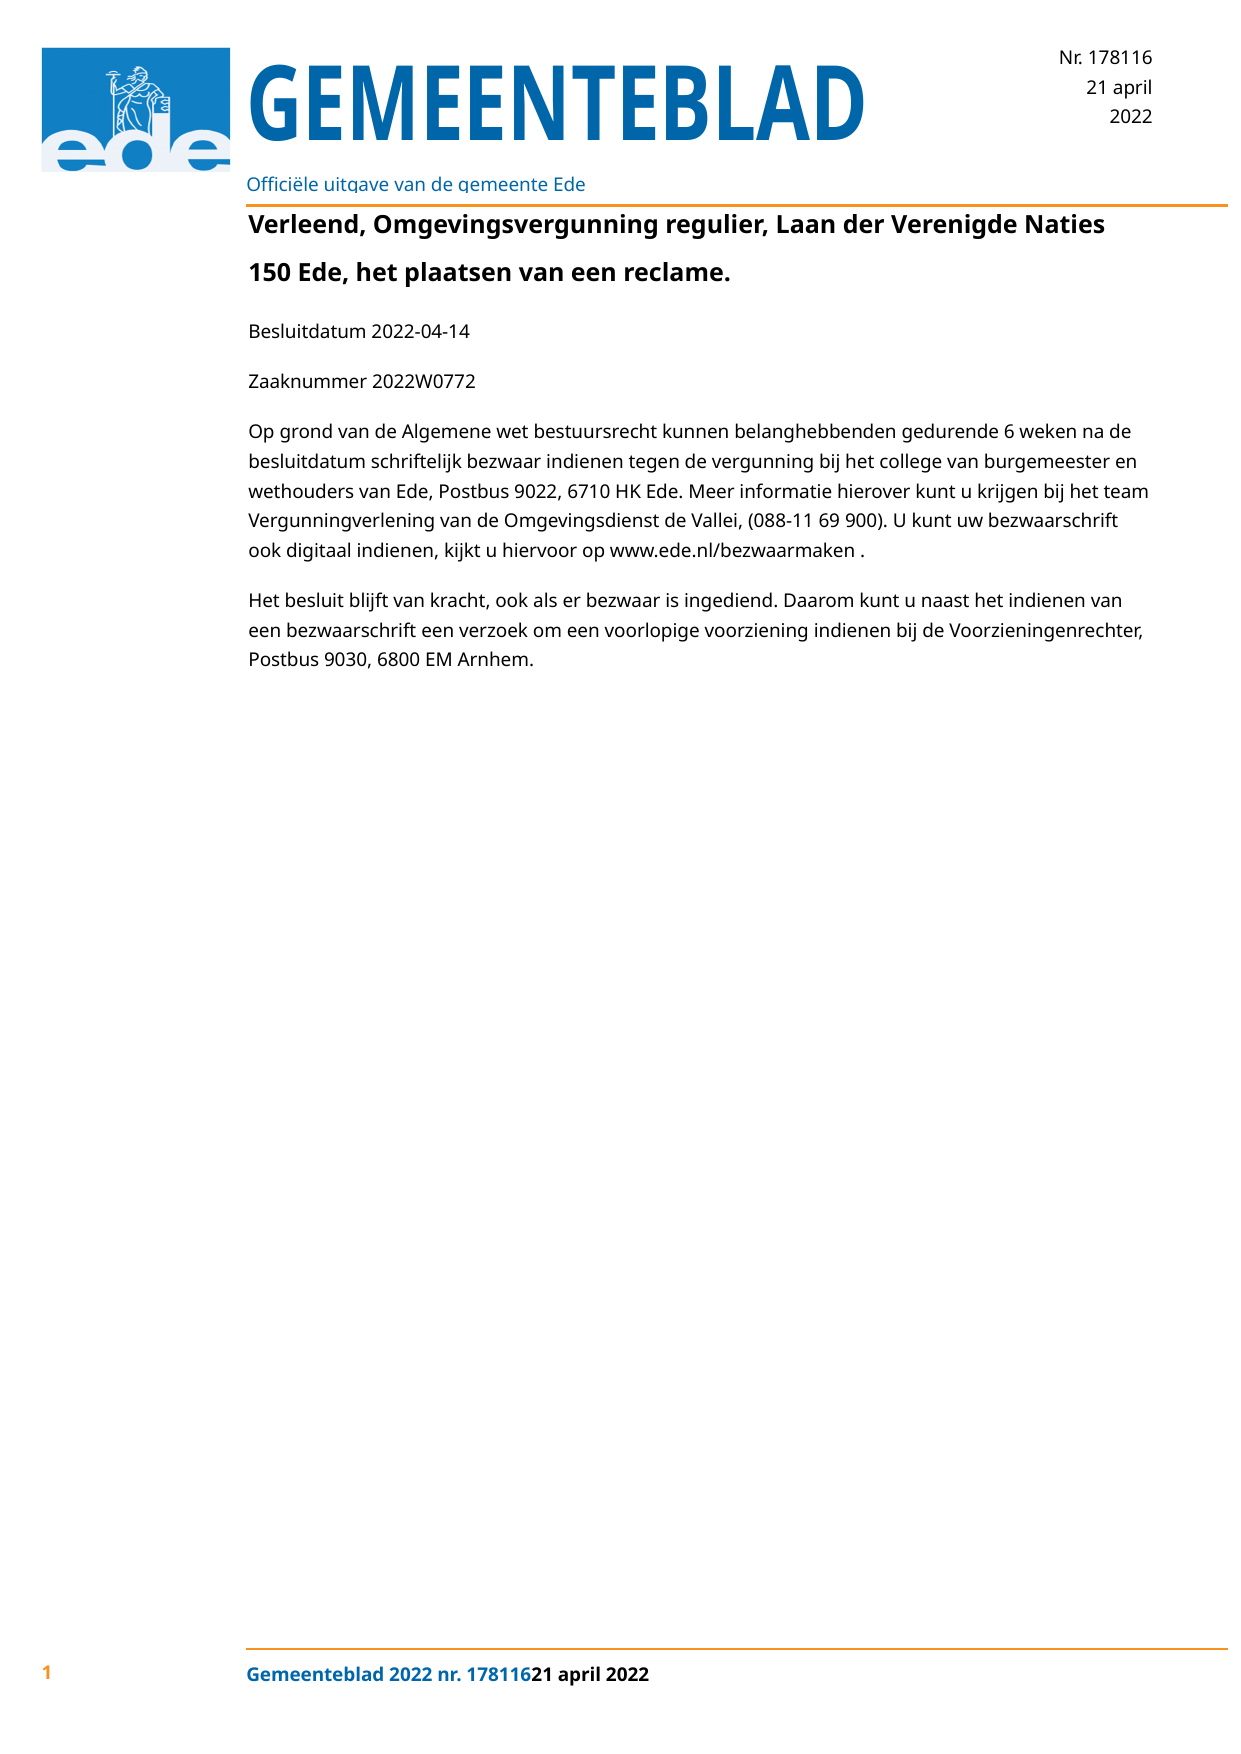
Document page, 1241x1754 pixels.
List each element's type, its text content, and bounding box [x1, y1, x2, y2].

text Verleend, Omgevingsvergunning regulier, Laan der Verenigde Naties 150 Ede, het plaatsen van een reclame. [248, 207, 1152, 288]
text Zaaknummer 2022W0772 [248, 368, 1152, 394]
text Op grond van de Algemene wet bestuursrecht kunnen belanghebbenden gedurende 6 weken na de besluitdatum schriftelijk bezwaar indienen tegen de vergunning bij het college van burgemeester en wethouders van Ede, Postbus 9022, 6710 HK Ede. Meer informatie hierover kunt u krijgen bij het team Vergunningverlening van de Omgevingsdienst de Vallei, (088-11 69 900). U kunt uw bezwaarschrift ook digitaal indienen, kijkt u hiervoor op www.ede.nl/bezwaarmaken . [248, 419, 1152, 563]
text Besluitdatum 2022-04-14 [248, 318, 1152, 344]
picture [41, 47, 231, 172]
text Het besluit blijft van kracht, ook als er bezwaar is ingediend. Daarom kunt u naast het indienen van een bezwaarschrift een verzoek om een voorlopige voorziening indienen bij de Voorzieningenrechter, Postbus 9030, 6800 EM Arnhem. [248, 587, 1152, 672]
